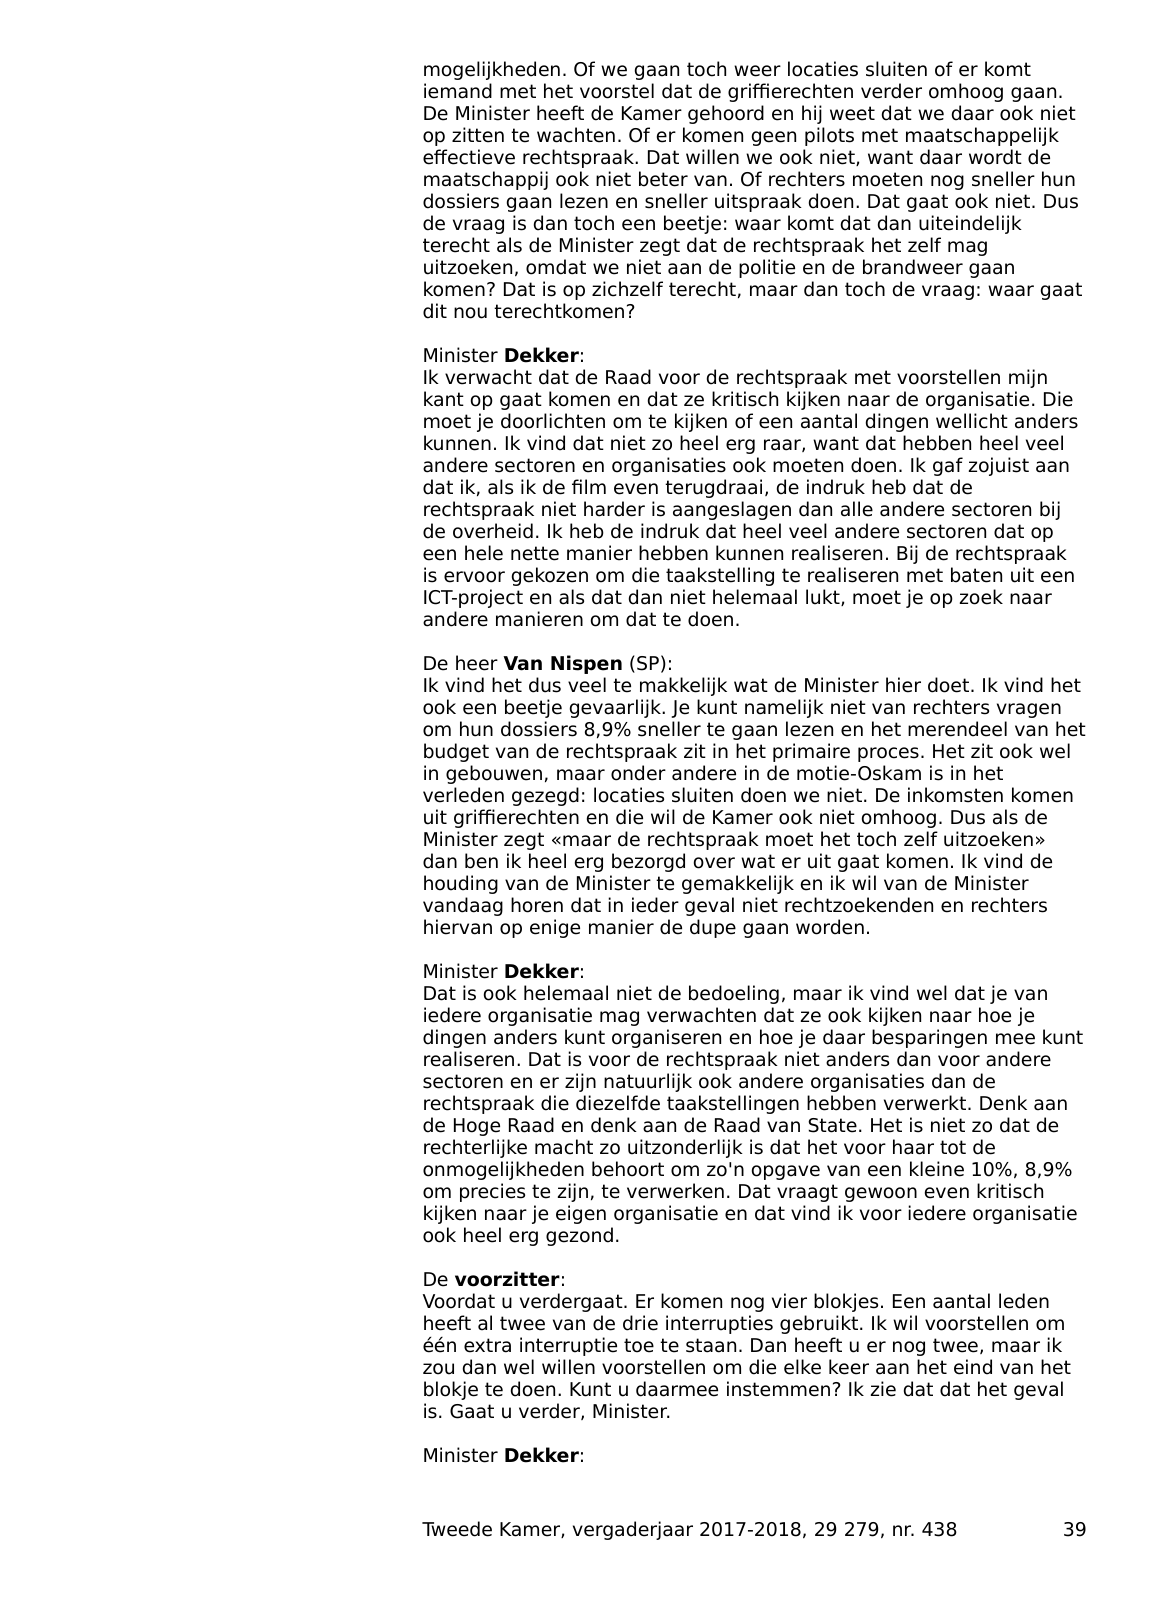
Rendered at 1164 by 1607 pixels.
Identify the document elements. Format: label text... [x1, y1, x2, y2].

text Minister Dekker: [422, 961, 1087, 983]
text Minister Dekker: [422, 1445, 1087, 1467]
text Ik verwacht dat de Raad voor de rechtspraak met voorstellen mijn kant op gaat komen en dat ze kritisch kijken naar de organisatie. Die moet je doorlichten om te kijken of een aantal dingen wellicht anders kunnen. Ik vind dat niet zo heel erg raar, want dat hebben heel veel andere sectoren en organisaties ook moeten doen. Ik gaf zojuist aan dat ik, als ik de film even terugdraai, de indruk heb dat de rechtspraak niet harder is aangeslagen dan alle andere sectoren bij de overheid. Ik heb de indruk dat heel veel andere sectoren dat op een hele nette manier hebben kunnen realiseren. Bij de rechtspraak is ervoor gekozen om die taakstelling te realiseren met baten uit een ICT-project en als dat dan niet helemaal lukt, moet je op zoek naar andere manieren om dat te doen. [422, 367, 1087, 631]
text De heer Van Nispen (SP): [422, 653, 1087, 675]
text mogelijkheden. Of we gaan toch weer locaties sluiten of er komt iemand met het voorstel dat de griffierechten verder omhoog gaan. De Minister heeft de Kamer gehoord en hij weet dat we daar ook niet op zitten te wachten. Of er komen geen pilots met maatschappelijk effectieve rechtspraak. Dat willen we ook niet, want daar wordt de maatschappij ook niet beter van. Of rechters moeten nog sneller hun dossiers gaan lezen en sneller uitspraak doen. Dat gaat ook niet. Dus de vraag is dan toch een beetje: waar komt dat dan uiteindelijk terecht als de Minister zegt dat de rechtspraak het zelf mag uitzoeken, omdat we niet aan de politie en de brandweer gaan komen? Dat is op zichzelf terecht, maar dan toch de vraag: waar gaat dit nou terechtkomen? [422, 59, 1087, 323]
text De voorzitter: [422, 1269, 1087, 1291]
text Minister Dekker: [422, 345, 1087, 367]
text Voordat u verdergaat. Er komen nog vier blokjes. Een aantal leden heeft al twee van de drie interrupties gebruikt. Ik wil voorstellen om één extra interruptie toe te staan. Dan heeft u er nog twee, maar ik zou dan wel willen voorstellen om die elke keer aan het eind van het blokje te doen. Kunt u daarmee instemmen? Ik zie dat dat het geval is. Gaat u verder, Minister. [422, 1291, 1087, 1423]
text Dat is ook helemaal niet de bedoeling, maar ik vind wel dat je van iedere organisatie mag verwachten dat ze ook kijken naar hoe je dingen anders kunt organiseren en hoe je daar besparingen mee kunt realiseren. Dat is voor de rechtspraak niet anders dan voor andere sectoren en er zijn natuurlijk ook andere organisaties dan de rechtspraak die diezelfde taakstellingen hebben verwerkt. Denk aan de Hoge Raad en denk aan de Raad van State. Het is niet zo dat de rechterlijke macht zo uitzonderlijk is dat het voor haar tot de onmogelijkheden behoort om zo'n opgave van een kleine 10%, 8,9% om precies te zijn, te verwerken. Dat vraagt gewoon even kritisch kijken naar je eigen organisatie en dat vind ik voor iedere organisatie ook heel erg gezond. [422, 983, 1087, 1247]
text Ik vind het dus veel te makkelijk wat de Minister hier doet. Ik vind het ook een beetje gevaarlijk. Je kunt namelijk niet van rechters vragen om hun dossiers 8,9% sneller te gaan lezen en het merendeel van het budget van de rechtspraak zit in het primaire proces. Het zit ook wel in gebouwen, maar onder andere in de motie-Oskam is in het verleden gezegd: locaties sluiten doen we niet. De inkomsten komen uit griffierechten en die wil de Kamer ook niet omhoog. Dus als de Minister zegt «maar de rechtspraak moet het toch zelf uitzoeken» dan ben ik heel erg bezorgd over wat er uit gaat komen. Ik vind de houding van de Minister te gemakkelijk en ik wil van de Minister vandaag horen dat in ieder geval niet rechtzoekenden en rechters hiervan op enige manier de dupe gaan worden. [422, 675, 1087, 939]
